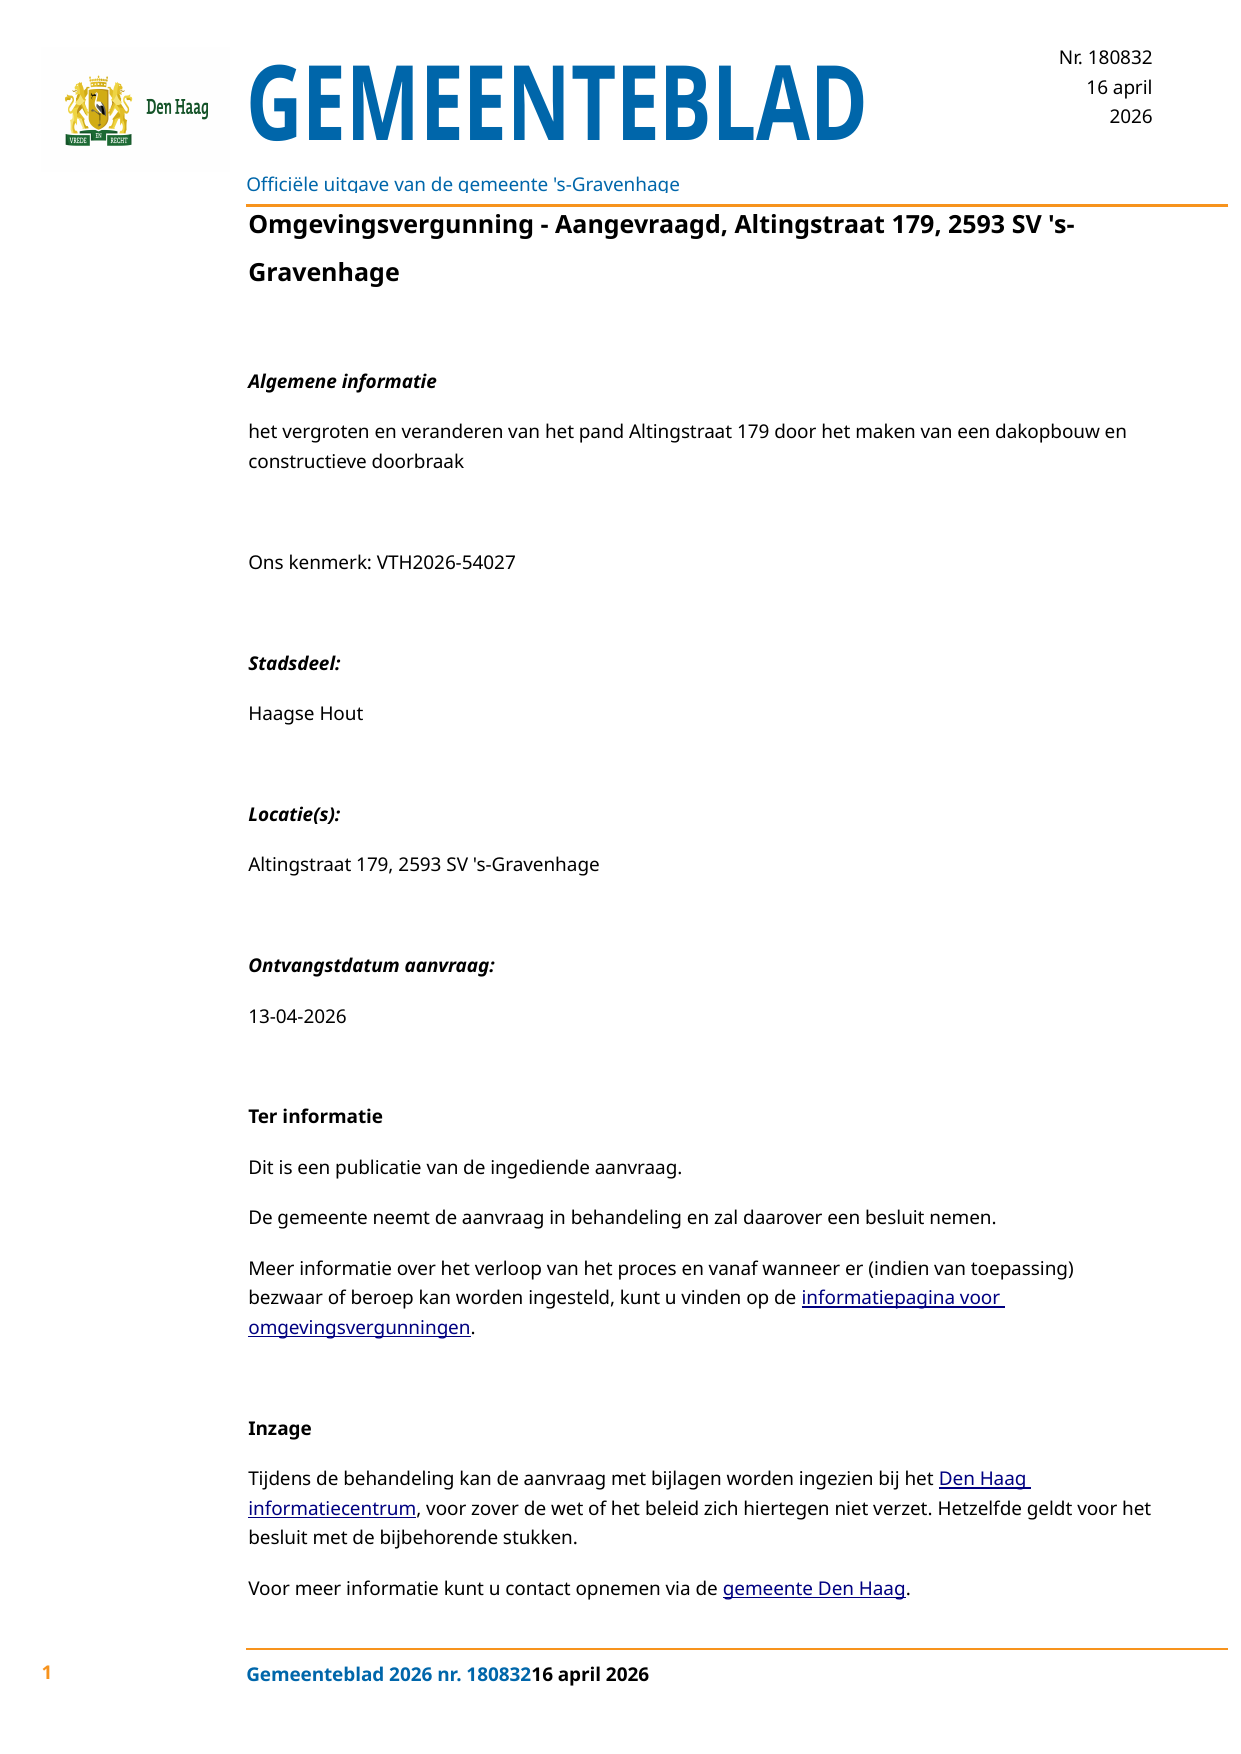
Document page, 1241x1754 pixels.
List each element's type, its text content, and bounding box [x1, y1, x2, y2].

text De gemeente neemt de aanvraag in behandeling en zal daarover een besluit nemen. [248, 1204, 1152, 1230]
picture [41, 47, 231, 172]
text Algemene informatie [248, 368, 1152, 394]
text Ter informatie [248, 1104, 1152, 1129]
text Altingstraat 179, 2593 SV 's-Gravenhage [248, 852, 1152, 877]
text Dit is een publicatie van de ingediende aanvraag. [248, 1154, 1152, 1180]
text het vergroten en veranderen van het pand Altingstraat 179 door het maken van een dakopbouw en constructieve doorbraak [248, 419, 1152, 474]
text Omgevingsvergunning - Aangevraagd, Altingstraat 179, 2593 SV 's-Gravenhage [248, 207, 1152, 288]
text Ons kenmerk: VTH2026-54027 [248, 549, 1152, 575]
text Stadsdeel: [248, 650, 1152, 676]
text Ontvangstdatum aanvraag: [248, 952, 1152, 978]
text Voor meer informatie kunt u contact opnemen via de gemeente Den Haag. [248, 1575, 1152, 1601]
text Meer informatie over het verloop van het proces en vanaf wanneer er (indien van toepassing) bezwaar of beroep kan worden ingesteld, kunt u vinden op de informatiepagina voor omgevingsvergunningen. [248, 1255, 1152, 1340]
text Tijdens de behandeling kan de aanvraag met bijlagen worden ingezien bij het Den Haag informatiecentrum, voor zover de wet of het beleid zich hiertegen niet verzet. Hetzelfde geldt voor het besluit met de bijbehorende stukken. [248, 1465, 1152, 1550]
text Inzage [248, 1415, 1152, 1441]
text Locatie(s): [248, 801, 1152, 827]
text 13-04-2026 [248, 1003, 1152, 1029]
text Haagse Hout [248, 700, 1152, 726]
